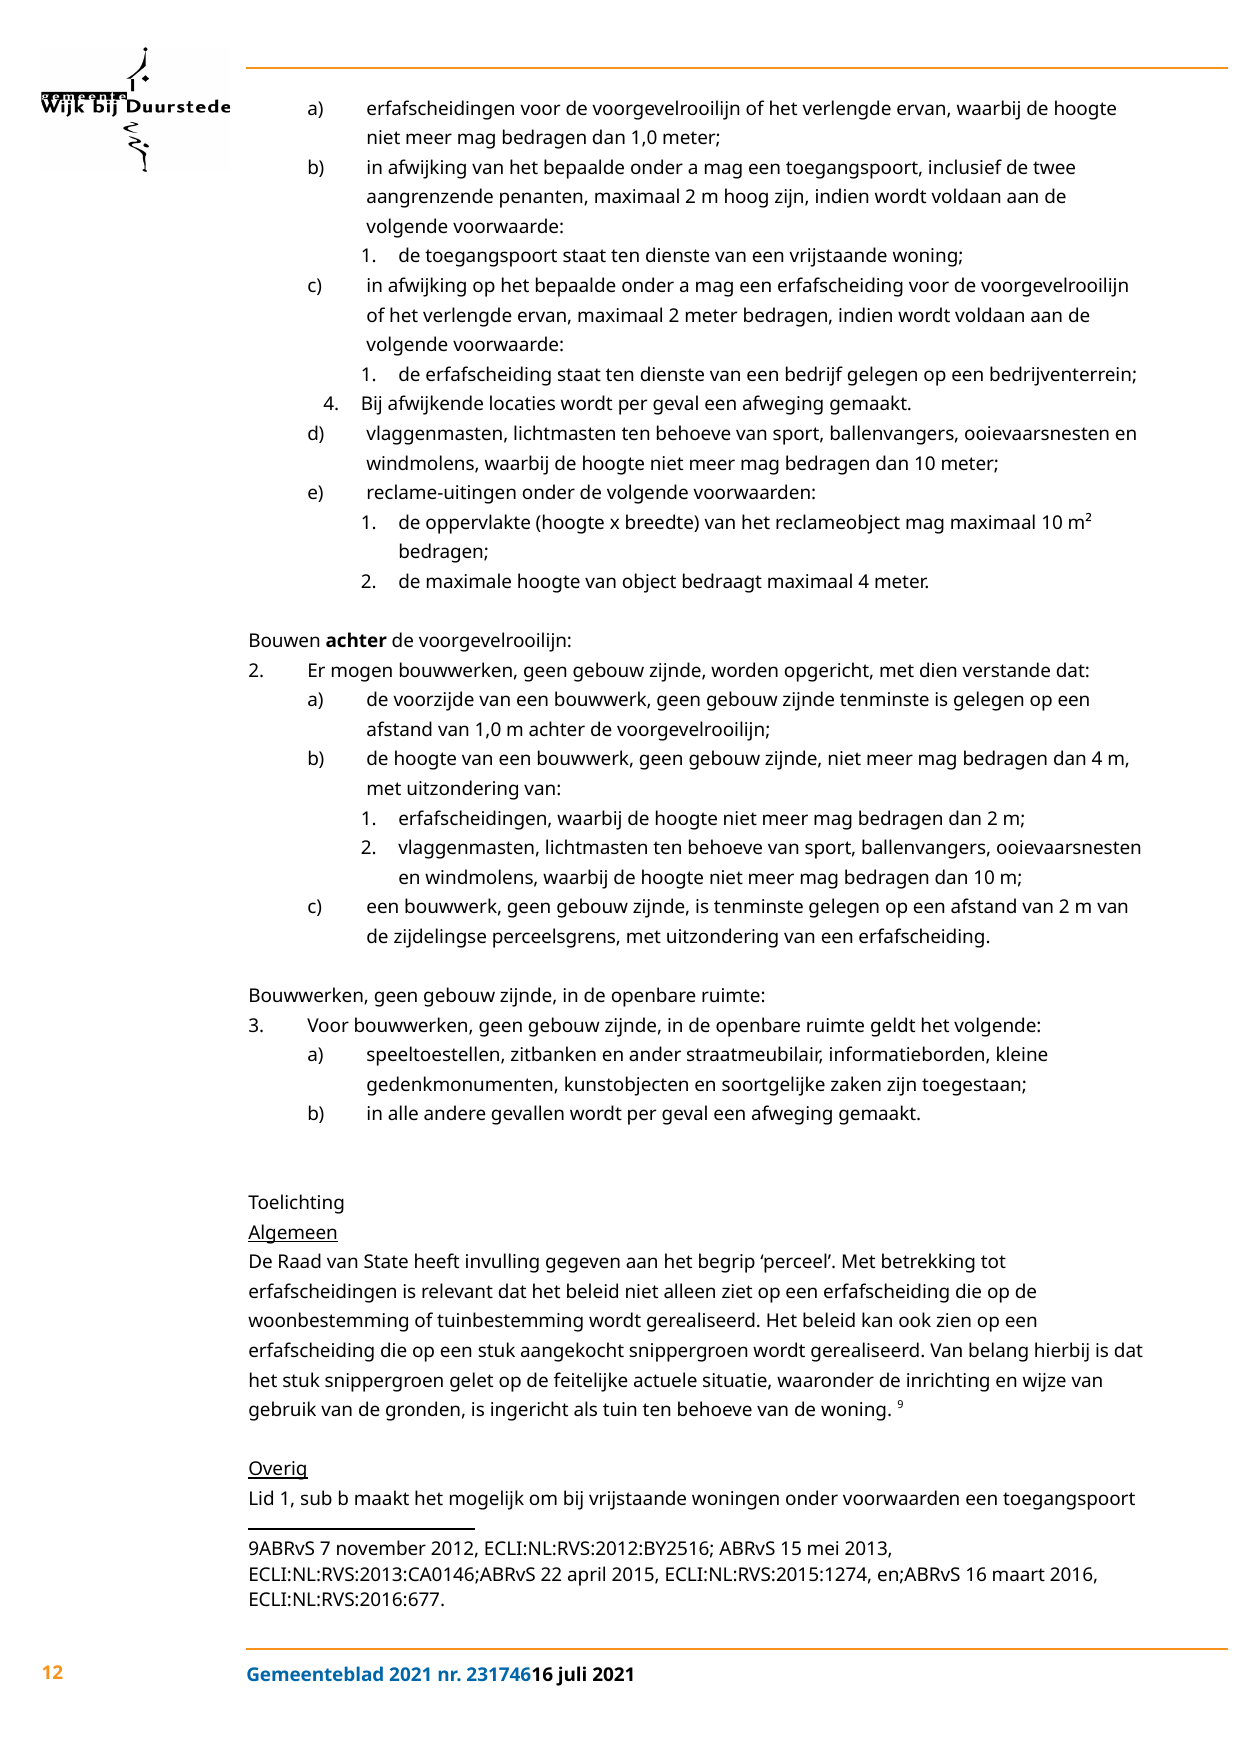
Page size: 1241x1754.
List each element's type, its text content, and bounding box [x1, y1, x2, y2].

list een bouwwerk, geen gebouw zijnde, is tenminste gelegen op een afstand van 2 m van de zijdelingse perceelsgrens, met uitzondering van een erfafscheiding. [307, 893, 1152, 949]
text Toelichting [248, 1189, 1152, 1215]
picture [41, 47, 231, 172]
list de toegangspoort staat ten dienste van een vrijstaande woning; [361, 243, 1152, 268]
text De Raad van State heeft invulling gegeven aan het begrip ‘perceel’. Met betrekking tot erfafscheidingen is relevant dat het beleid niet alleen ziet op een erfafscheiding die op de woonbestemming of tuinbestemming wordt gerealiseerd. Het beleid kan ook zien op een erfafscheiding die op een stuk aangekocht snippergroen wordt gerealiseerd. Van belang hierbij is dat het stuk snippergroen gelet op de feitelijke actuele situatie, waaronder de inrichting en wijze van gebruik van de gronden, is ingericht als tuin ten behoeve van de woning. [248, 1248, 1152, 1422]
list de maximale hoogte van object bedraagt maximaal 4 meter. [361, 568, 1152, 594]
list de erfafscheiding staat ten dienste van een bedrijf gelegen op een bedrijventerrein; [361, 361, 1152, 387]
text Lid 1, sub b maakt het mogelijk om bij vrijstaande woningen onder voorwaarden een toegangspoort [248, 1485, 1152, 1511]
list in afwijking op het bepaalde onder a mag een erfafscheiding voor de voorgevelrooilijn of het verlengde ervan, maximaal 2 meter bedragen, indien wordt voldaan aan de volgende voorwaarde: [307, 272, 1152, 357]
list reclame-uitingen onder de volgende voorwaarden: [307, 479, 1152, 505]
list Bij afwijkende locaties wordt per geval een afweging gemaakt. [323, 391, 1152, 416]
text Bouwwerken, geen gebouw zijnde, in de openbare ruimte: [248, 982, 1152, 1008]
text Algemeen [248, 1219, 1152, 1245]
list Voor bouwwerken, geen gebouw zijnde, in de openbare ruimte geldt het volgende: [248, 1012, 1152, 1038]
text Bouwen achter de voorgevelrooilijn: [248, 627, 1152, 653]
list in afwijking van het bepaalde onder a mag een toegangspoort, inclusief de twee aangrenzende penanten, maximaal 2 m hoog zijn, indien wordt voldaan aan de volgende voorwaarde: [307, 154, 1152, 239]
list erfafscheidingen, waarbij de hoogte niet meer mag bedragen dan 2 m; [361, 805, 1152, 831]
list erfafscheidingen voor de voorgevelrooilijn of het verlengde ervan, waarbij de hoogte niet meer mag bedragen dan 1,0 meter; [307, 95, 1152, 150]
text ABRvS 7 november 2012, ECLI:NL:RVS:2012:BY2516; ABRvS 15 mei 2013, ECLI:NL:RVS:2013:CA0146;ABRvS 22 april 2015, ECLI:NL:RVS:2015:1274, en;ABRvS 16 maart 2016, ECLI:NL:RVS:2016:677. [248, 1535, 1152, 1612]
list vlaggenmasten, lichtmasten ten behoeve van sport, ballenvangers, ooievaarsnesten en windmolens, waarbij de hoogte niet meer mag bedragen dan 10 m; [361, 834, 1152, 890]
text Overig [248, 1456, 1152, 1481]
list de hoogte van een bouwwerk, geen gebouw zijnde, niet meer mag bedragen dan 4 m, met uitzondering van: [307, 746, 1152, 801]
list de oppervlakte (hoogte x breedte) van het reclameobject mag maximaal 10 m² bedragen; [361, 509, 1152, 564]
list Er mogen bouwwerken, geen gebouw zijnde, worden opgericht, met dien verstande dat: [248, 657, 1152, 683]
list vlaggenmasten, lichtmasten ten behoeve van sport, ballenvangers, ooievaarsnesten en windmolens, waarbij de hoogte niet meer mag bedragen dan 10 meter; [307, 420, 1152, 476]
list de voorzijde van een bouwwerk, geen gebouw zijnde tenminste is gelegen op een afstand van 1,0 m achter de voorgevelrooilijn; [307, 686, 1152, 742]
list in alle andere gevallen wordt per geval een afweging gemaakt. [307, 1101, 1152, 1126]
list speeltoestellen, zitbanken en ander straatmeubilair, informatieborden, kleine gedenkmonumenten, kunstobjecten en soortgelijke zaken zijn toegestaan; [307, 1041, 1152, 1097]
